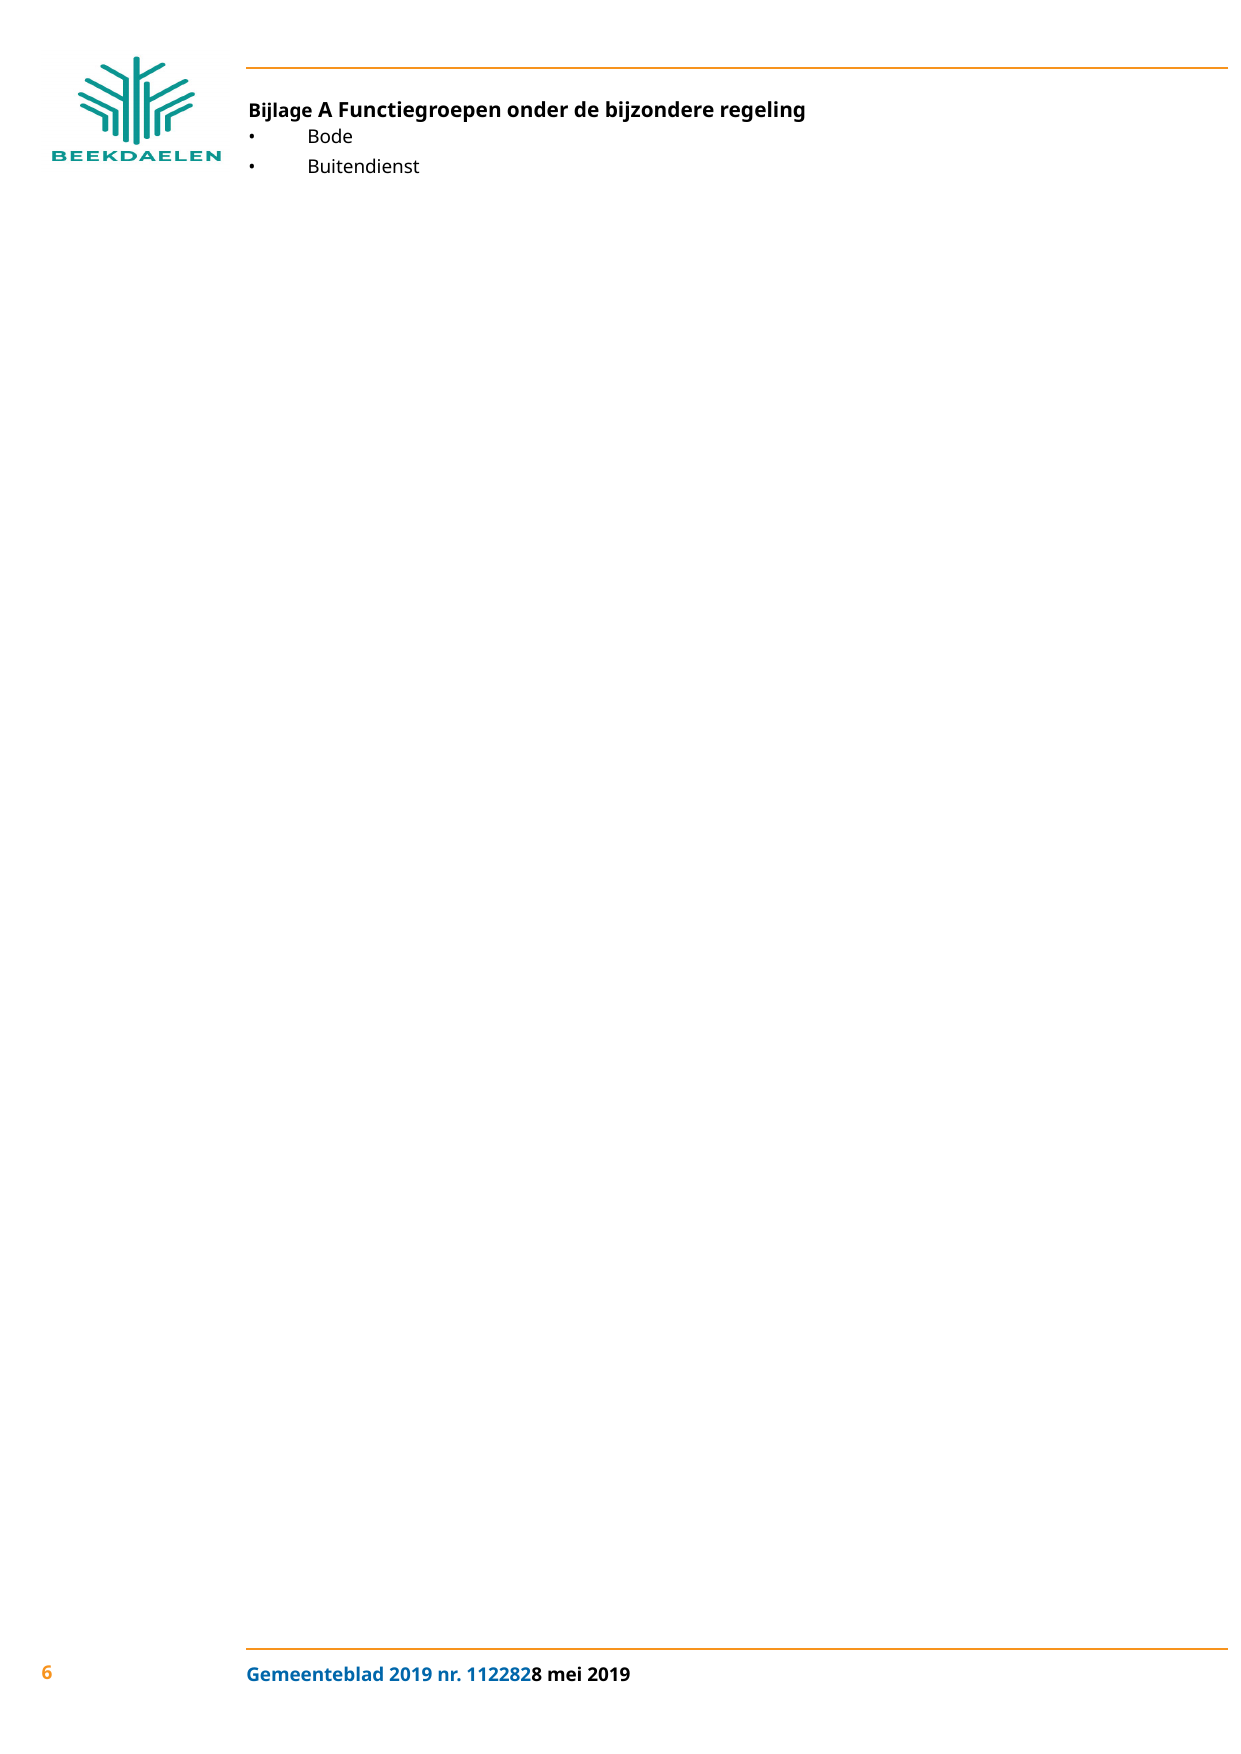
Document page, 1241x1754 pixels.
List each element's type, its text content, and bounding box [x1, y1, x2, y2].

text Bijlage A Functiegroepen onder de bijzondere regeling [248, 95, 1152, 123]
list Buitendienst [248, 153, 1152, 179]
list Bode [248, 123, 1152, 149]
picture [41, 47, 231, 172]
